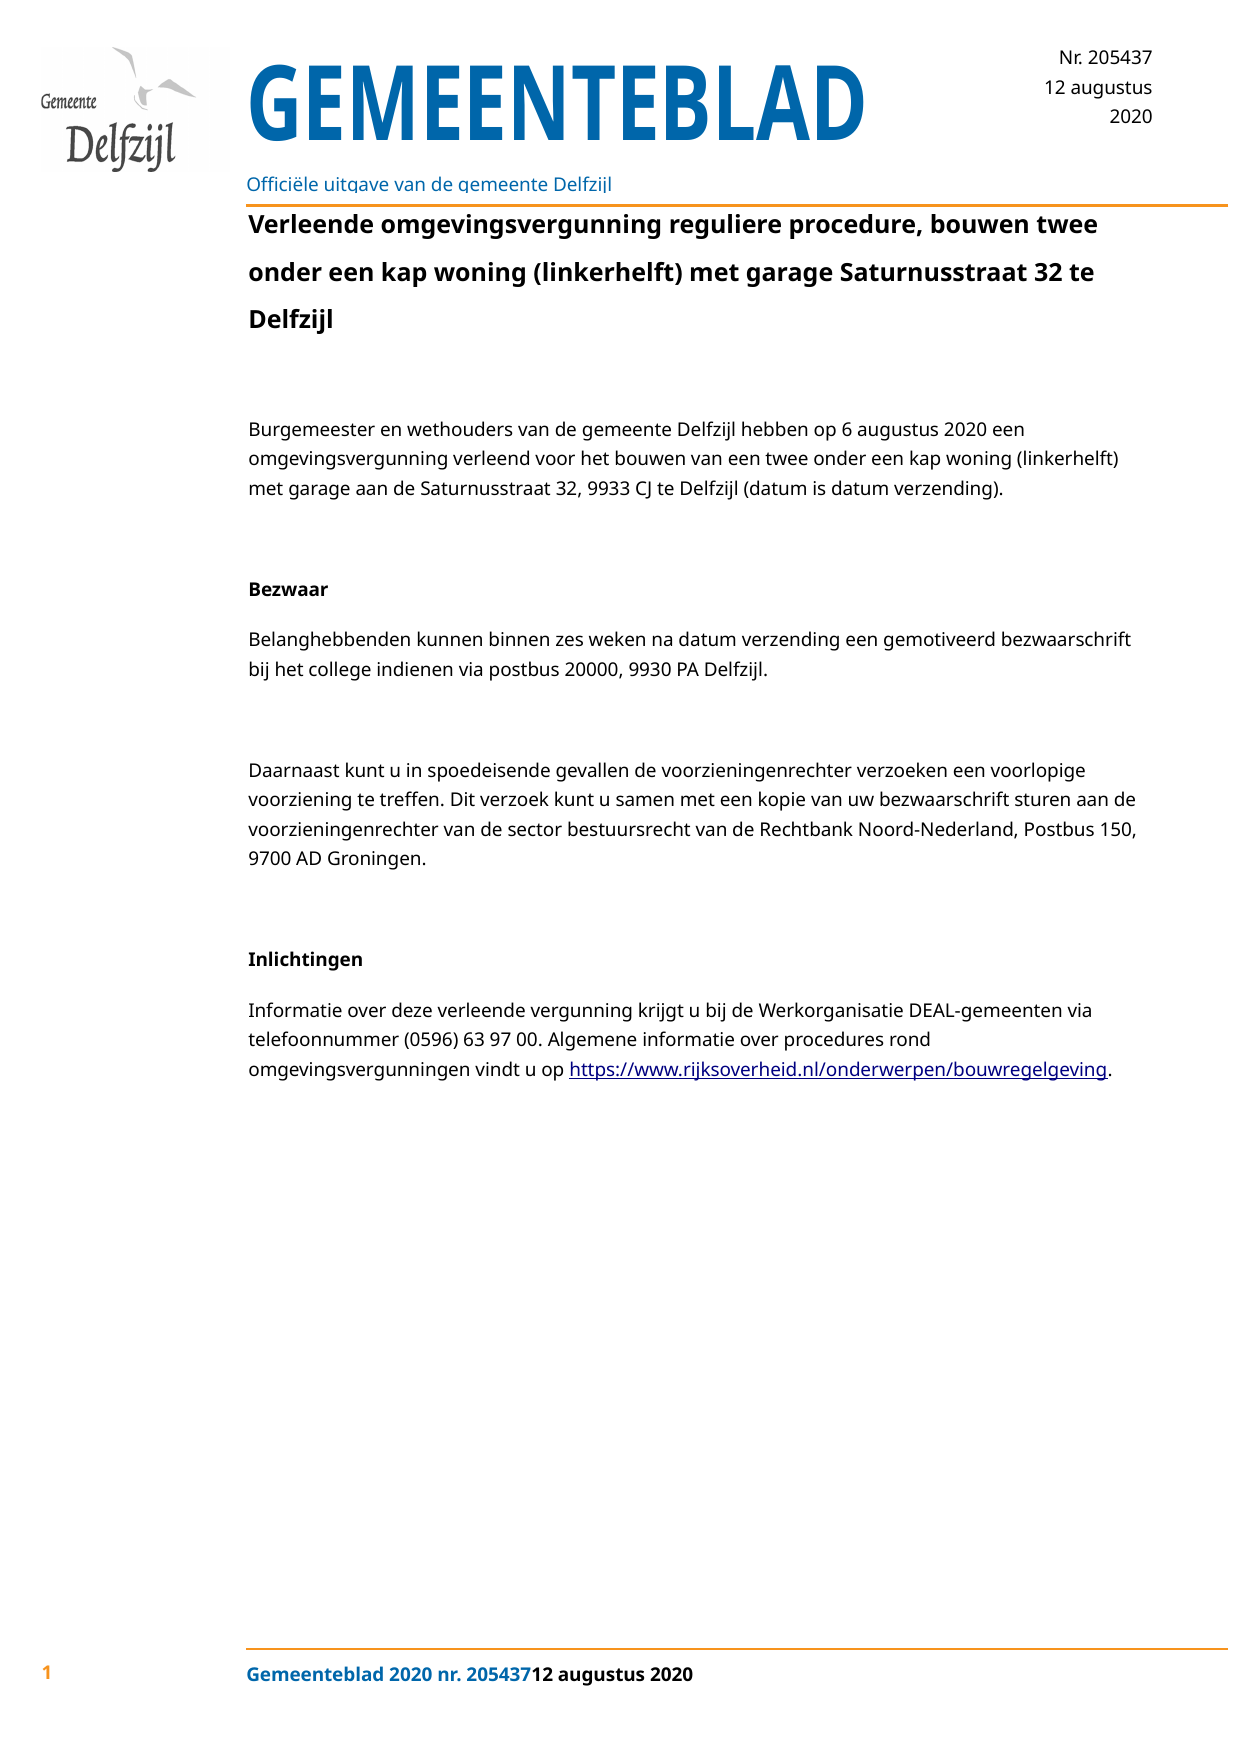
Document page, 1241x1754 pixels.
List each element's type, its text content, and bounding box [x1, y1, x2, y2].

text Inlichtingen [248, 946, 1152, 972]
text Burgemeester en wethouders van de gemeente Delfzijl hebben op 6 augustus 2020 een omgevingsvergunning verleend voor het bouwen van een twee onder een kap woning (linkerhelft) met garage aan de Saturnusstraat 32, 9933 CJ te Delfzijl (datum is datum verzending). [248, 416, 1152, 501]
text Bezwaar [248, 576, 1152, 602]
text Verleende omgevingsvergunning reguliere procedure, bouwen twee onder een kap woning (linkerhelft) met garage Saturnusstraat 32 te Delfzijl [248, 207, 1152, 336]
text Belanghebbenden kunnen binnen zes weken na datum verzending een gemotiveerd bezwaarschrift bij het college indienen via postbus 20000, 9930 PA Delfzijl. [248, 626, 1152, 682]
text Informatie over deze verleende vergunning krijgt u bij de Werkorganisatie DEAL-gemeenten via telefoonnummer (0596) 63 97 00. Algemene informatie over procedures rond omgevingsvergunningen vindt u op https://www.rijksoverheid.nl/onderwerpen/bouwregelgeving. [248, 997, 1152, 1082]
picture [41, 47, 231, 172]
text Daarnaast kunt u in spoedeisende gevallen de voorzieningenrechter verzoeken een voorlopige voorziening te treffen. Dit verzoek kunt u samen met een kopie van uw bezwaarschrift sturen aan de voorzieningenrechter van de sector bestuursrecht van de Rechtbank Noord-Nederland, Postbus 150, 9700 AD Groningen. [248, 757, 1152, 871]
